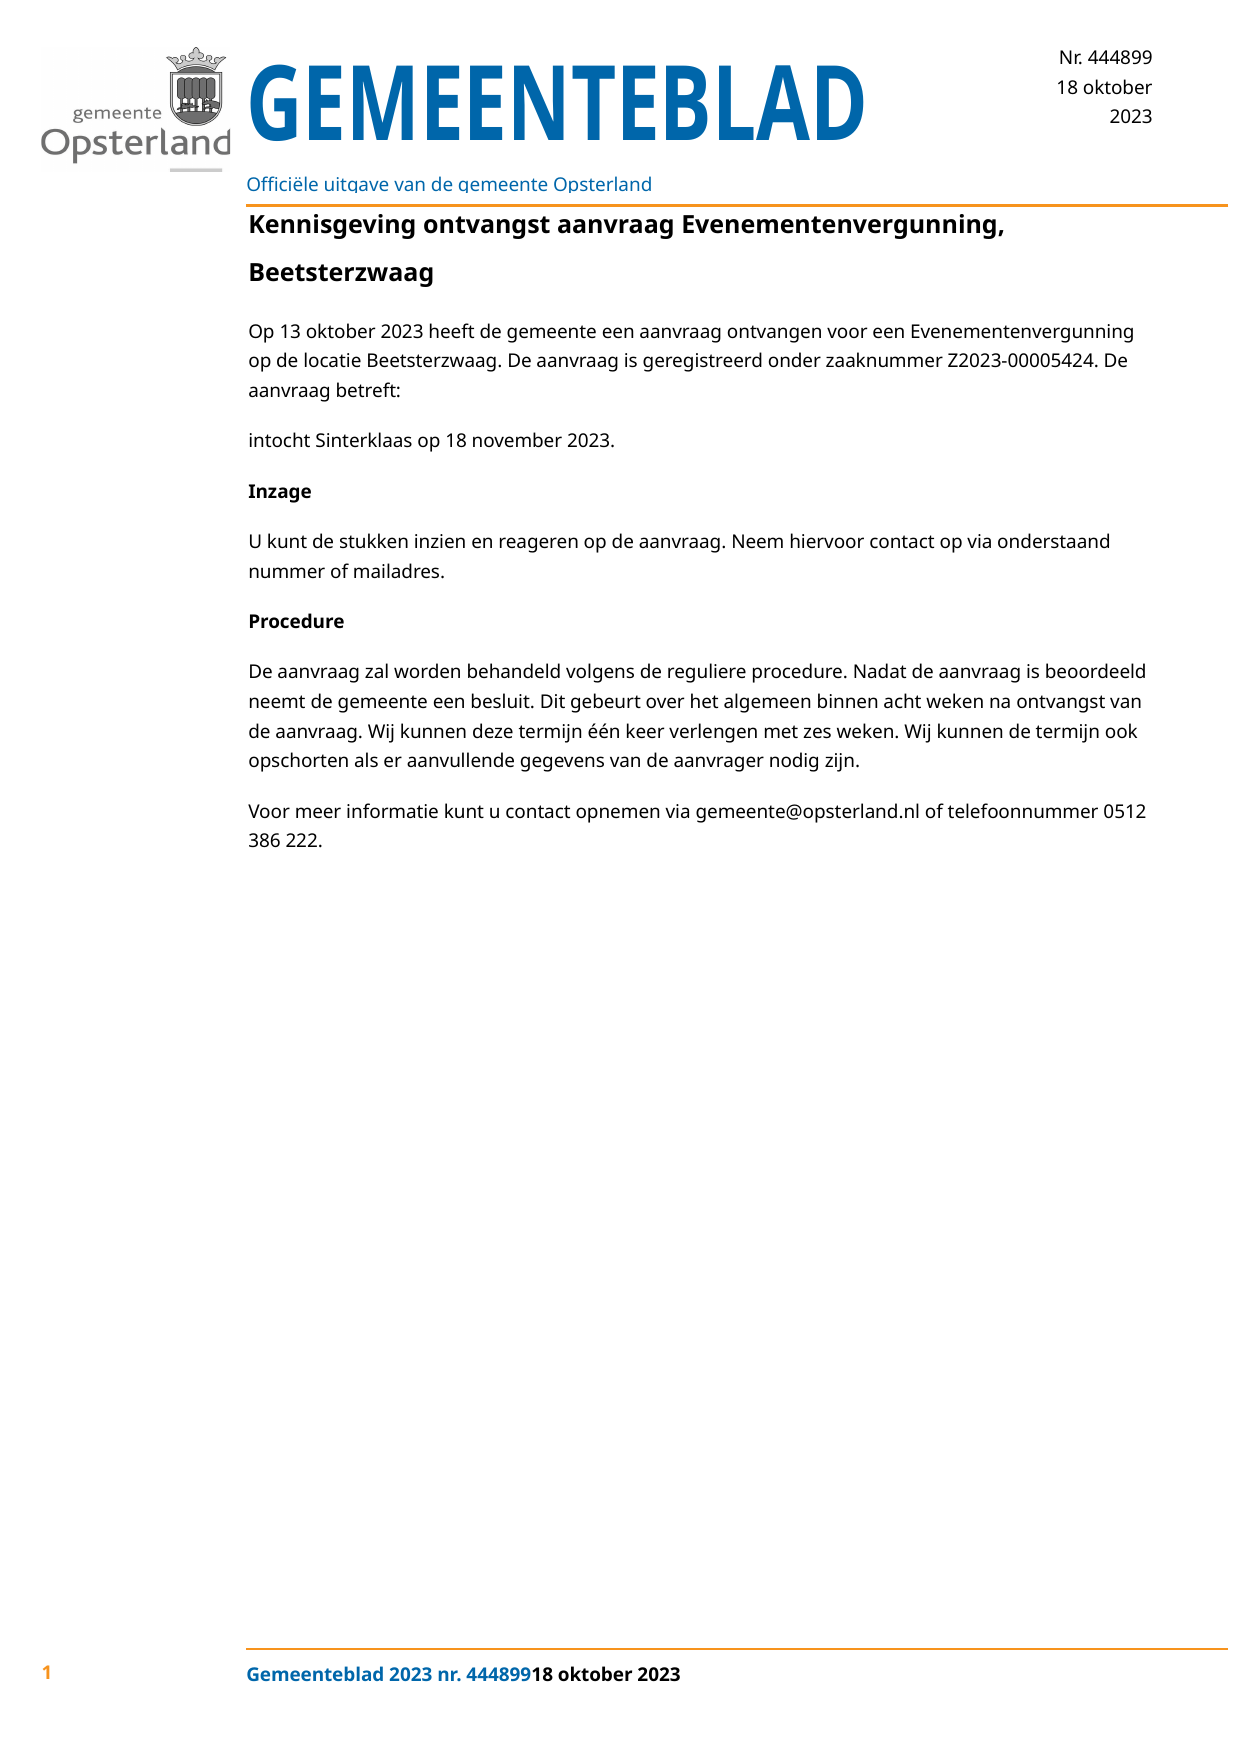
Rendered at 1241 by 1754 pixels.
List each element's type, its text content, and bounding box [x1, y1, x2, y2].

text Inzage [248, 478, 1152, 504]
text Voor meer informatie kunt u contact opnemen via gemeente@opsterland.nl of telefoonnummer 0512 386 222. [248, 798, 1152, 853]
text Procedure [248, 608, 1152, 634]
text Kennisgeving ontvangst aanvraag Evenementenvergunning, Beetsterzwaag [248, 207, 1152, 288]
text Op 13 oktober 2023 heeft de gemeente een aanvraag ontvangen voor een Evenementenvergunning op de locatie Beetsterzwaag. De aanvraag is geregistreerd onder zaaknummer Z2023-00005424. De aanvraag betreft: [248, 318, 1152, 403]
picture [41, 47, 231, 172]
text De aanvraag zal worden behandeld volgens de reguliere procedure. Nadat de aanvraag is beoordeeld neemt de gemeente een besluit. Dit gebeurt over het algemeen binnen acht weken na ontvangst van de aanvraag. Wij kunnen deze termijn één keer verlengen met zes weken. Wij kunnen de termijn ook opschorten als er aanvullende gegevens van de aanvrager nodig zijn. [248, 659, 1152, 773]
text intocht Sinterklaas op 18 november 2023. [248, 427, 1152, 453]
text U kunt de stukken inzien en reageren op de aanvraag. Neem hiervoor contact op via onderstaand nummer of mailadres. [248, 528, 1152, 584]
